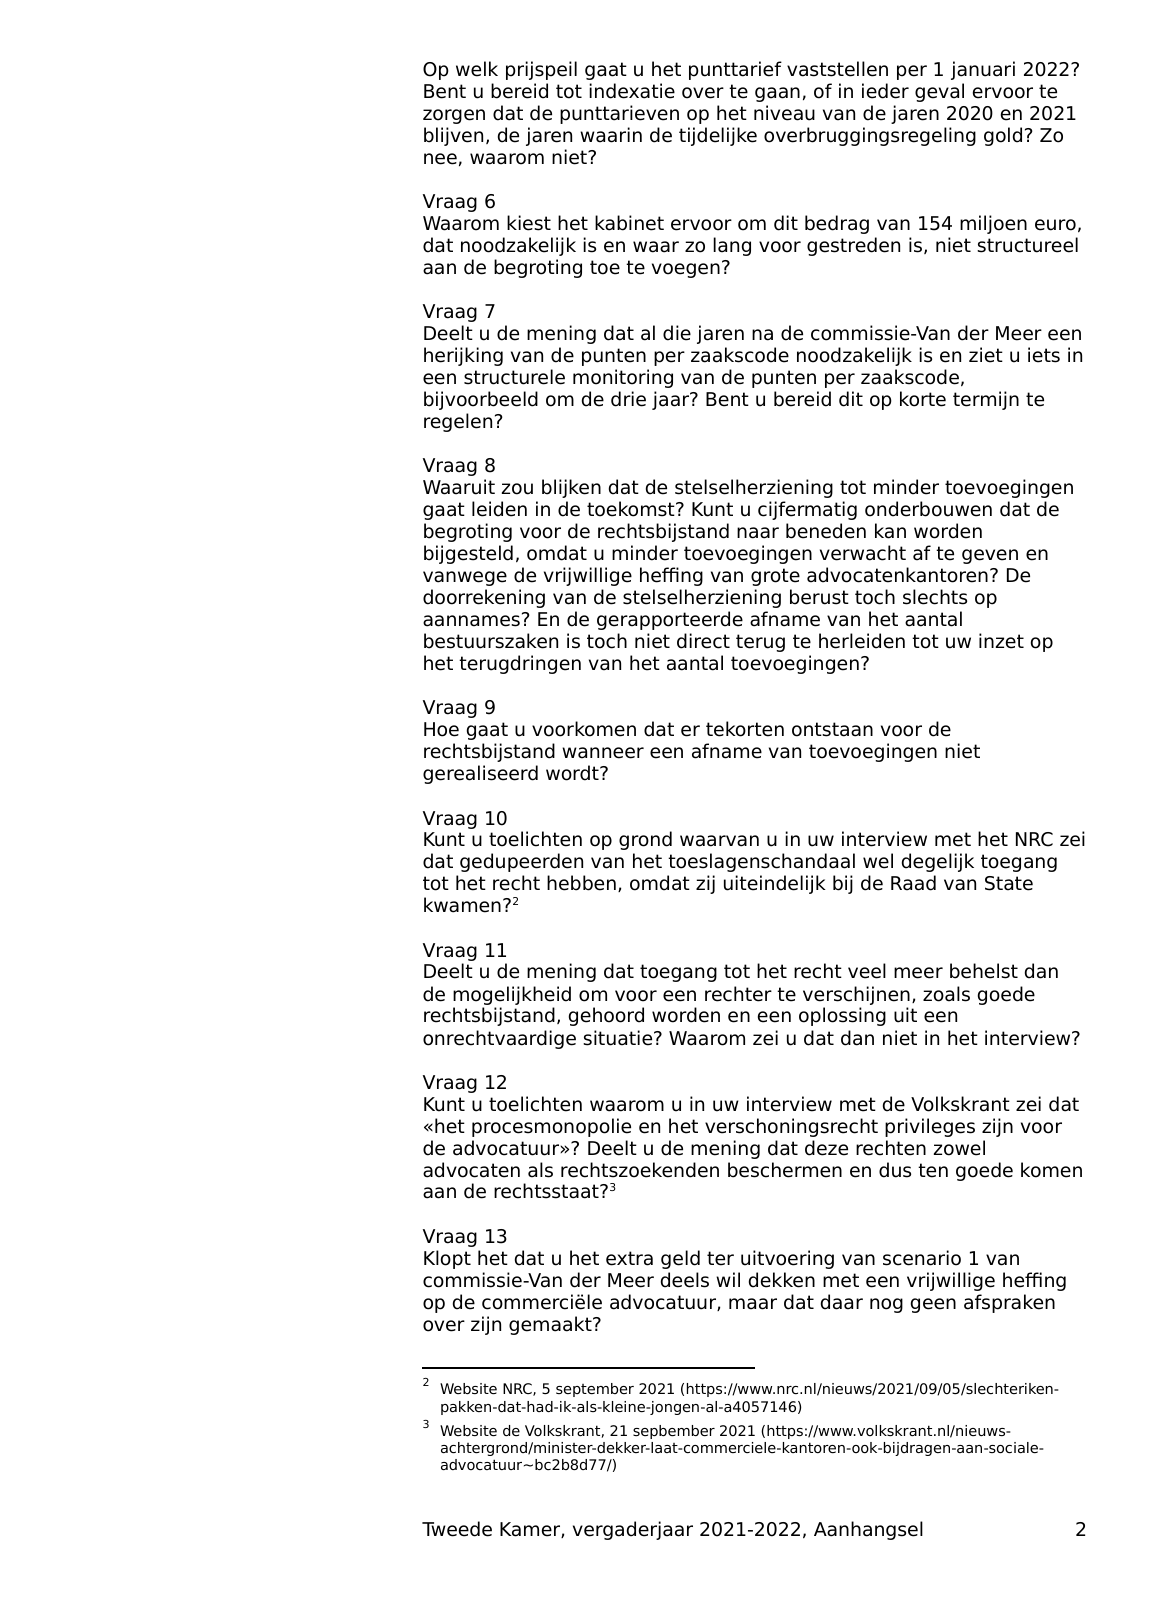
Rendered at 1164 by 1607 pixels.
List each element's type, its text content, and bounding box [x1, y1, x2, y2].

text Deelt u de mening dat toegang tot het recht veel meer behelst dan de mogelijkheid om voor een rechter te verschijnen, zoals goede rechtsbijstand, gehoord worden en een oplossing uit een onrechtvaardige situatie? Waarom zei u dat dan niet in het interview? [422, 961, 1087, 1049]
text Vraag 12 [422, 1072, 1087, 1093]
text Vraag 9 [422, 697, 1087, 719]
text Website de Volkskrant, 21 sepbember 2021 (https://www.volkskrant.nl/nieuws-achtergrond/minister-dekker-laat-commerciele-kantoren-ook-bijdragen-aan-sociale-advocatuur~bc2b8d77/) [422, 1418, 1087, 1474]
text Vraag 6 [422, 191, 1087, 213]
text Vraag 13 [422, 1226, 1087, 1248]
text Klopt het dat u het extra geld ter uitvoering van scenario 1 van commissie-Van der Meer deels wil dekken met een vrijwillige heffing op de commerciële advocatuur, maar dat daar nog geen afspraken over zijn gemaakt? [422, 1248, 1087, 1336]
text Op welk prijspeil gaat u het punttarief vaststellen per 1 januari 2022? Bent u bereid tot indexatie over te gaan, of in ieder geval ervoor te zorgen dat de punttarieven op het niveau van de jaren 2020 en 2021 blijven, de jaren waarin de tijdelijke overbruggingsregeling gold? Zo nee, waarom niet? [422, 59, 1087, 169]
text Website NRC, 5 september 2021 (https://www.nrc.nl/nieuws/2021/09/05/slechteriken-pakken-dat-had-ik-als-kleine-jongen-al-a4057146) [422, 1377, 1087, 1416]
text Vraag 10 [422, 807, 1087, 829]
text Vraag 11 [422, 939, 1087, 961]
text Deelt u de mening dat al die jaren na de commissie-Van der Meer een herijking van de punten per zaakscode noodzakelijk is en ziet u iets in een structurele monitoring van de punten per zaakscode, bijvoorbeeld om de drie jaar? Bent u bereid dit op korte termijn te regelen? [422, 323, 1087, 433]
text Kunt u toelichten op grond waarvan u in uw interview met het NRC zei dat gedupeerden van het toeslagenschandaal wel degelijk toegang tot het recht hebben, omdat zij uiteindelijk bij de Raad van State kwamen? [422, 829, 1087, 917]
text Vraag 8 [422, 455, 1087, 477]
text Hoe gaat u voorkomen dat er tekorten ontstaan voor de rechtsbijstand wanneer een afname van toevoegingen niet gerealiseerd wordt? [422, 719, 1087, 785]
text Kunt u toelichten waarom u in uw interview met de Volkskrant zei dat «het procesmonopolie en het verschoningsrecht privileges zijn voor de advocatuur»? Deelt u de mening dat deze rechten zowel advocaten als rechtszoekenden beschermen en dus ten goede komen aan de rechtsstaat? [422, 1093, 1087, 1203]
text Vraag 7 [422, 301, 1087, 323]
text Waarom kiest het kabinet ervoor om dit bedrag van 154 miljoen euro, dat noodzakelijk is en waar zo lang voor gestreden is, niet structureel aan de begroting toe te voegen? [422, 213, 1087, 279]
text Waaruit zou blijken dat de stelselherziening tot minder toevoegingen gaat leiden in de toekomst? Kunt u cijfermatig onderbouwen dat de begroting voor de rechtsbijstand naar beneden kan worden bijgesteld, omdat u minder toevoegingen verwacht af te geven en vanwege de vrijwillige heffing van grote advocatenkantoren? De doorrekening van de stelselherziening berust toch slechts op aannames? En de gerapporteerde afname van het aantal bestuurszaken is toch niet direct terug te herleiden tot uw inzet op het terugdringen van het aantal toevoegingen? [422, 477, 1087, 675]
